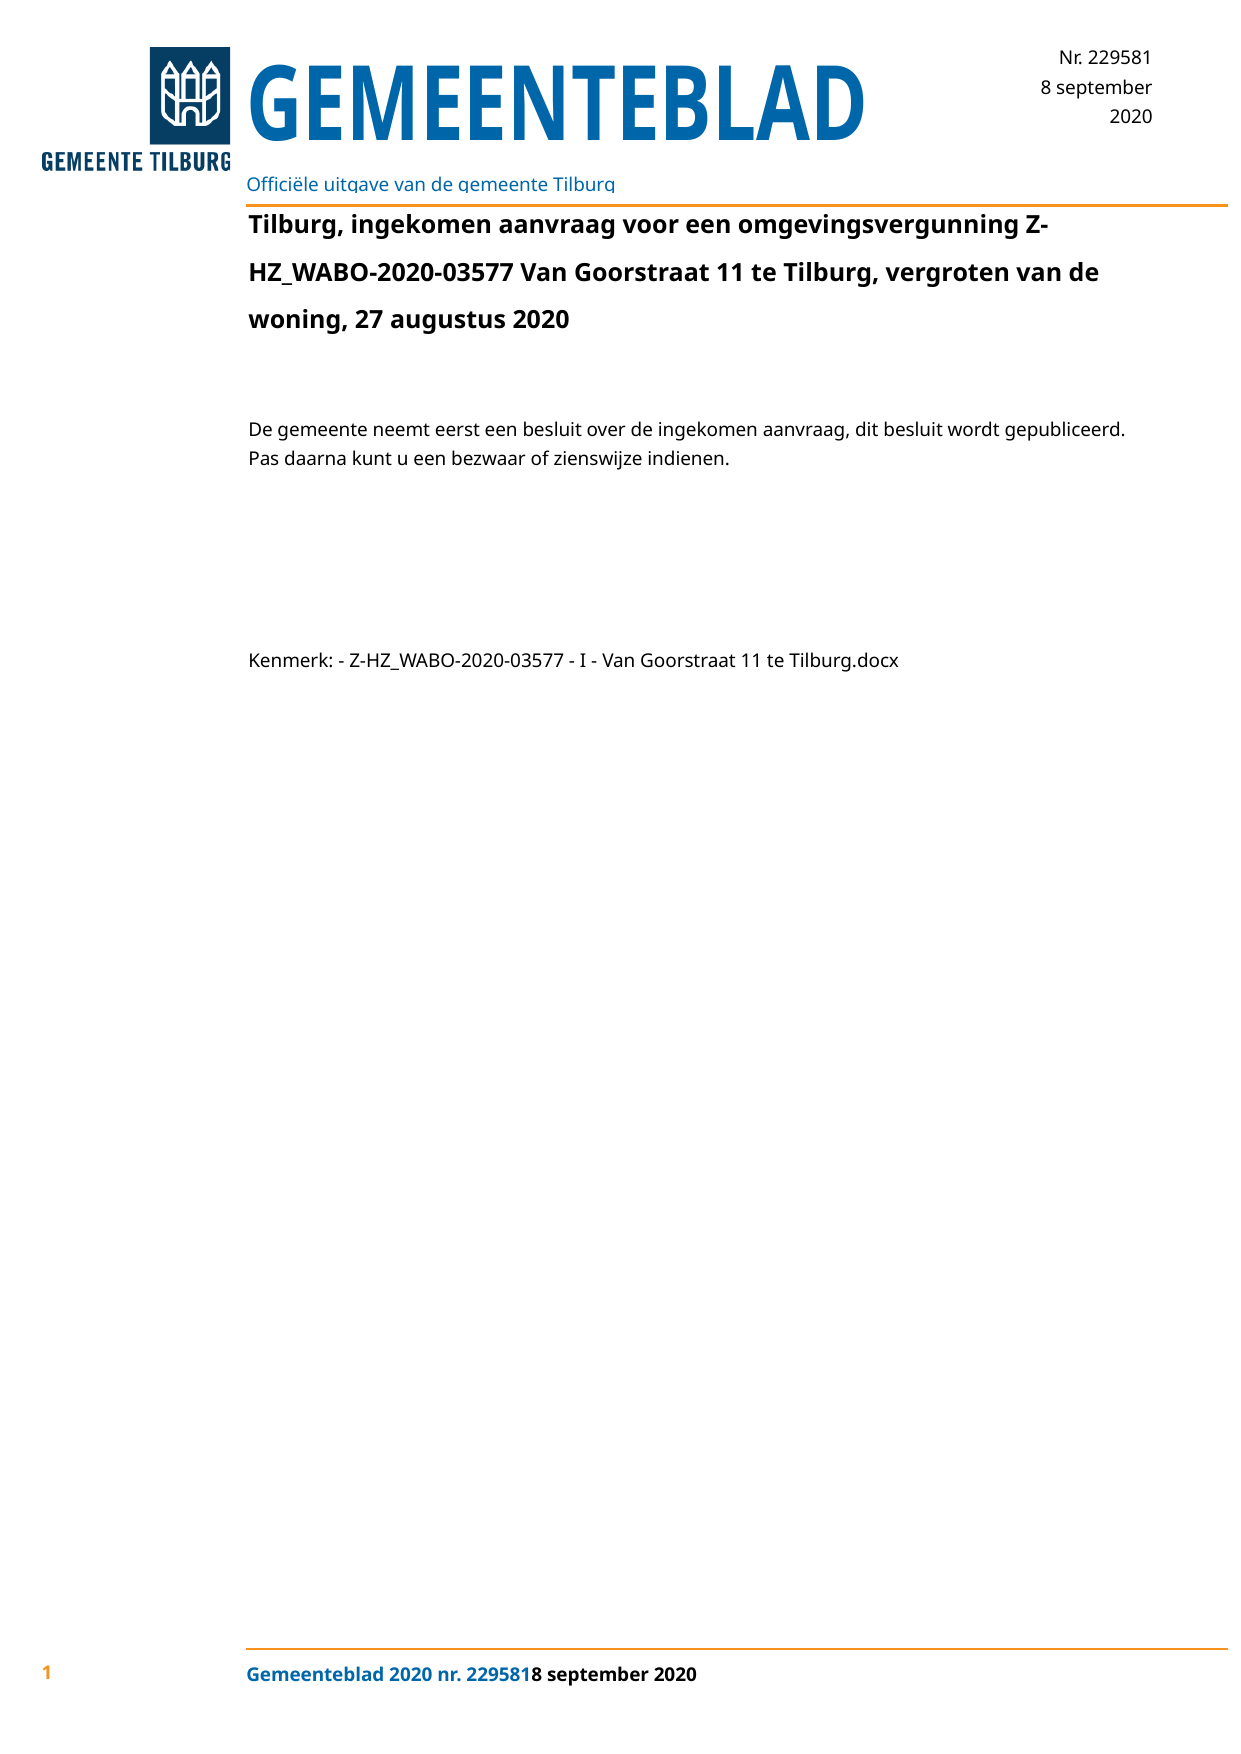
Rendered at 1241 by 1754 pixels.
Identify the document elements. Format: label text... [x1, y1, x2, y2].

text Kenmerk: - Z-HZ_WABO-2020-03577 - I - Van Goorstraat 11 te Tilburg.docx [248, 647, 1152, 673]
text De gemeente neemt eerst een besluit over de ingekomen aanvraag, dit besluit wordt gepubliceerd. Pas daarna kunt u een bezwaar of zienswijze indienen. [248, 416, 1152, 471]
text Tilburg, ingekomen aanvraag voor een omgevingsvergunning Z-HZ_WABO-2020-03577 Van Goorstraat 11 te Tilburg, vergroten van de woning, 27 augustus 2020 [248, 207, 1152, 336]
picture [41, 47, 231, 172]
